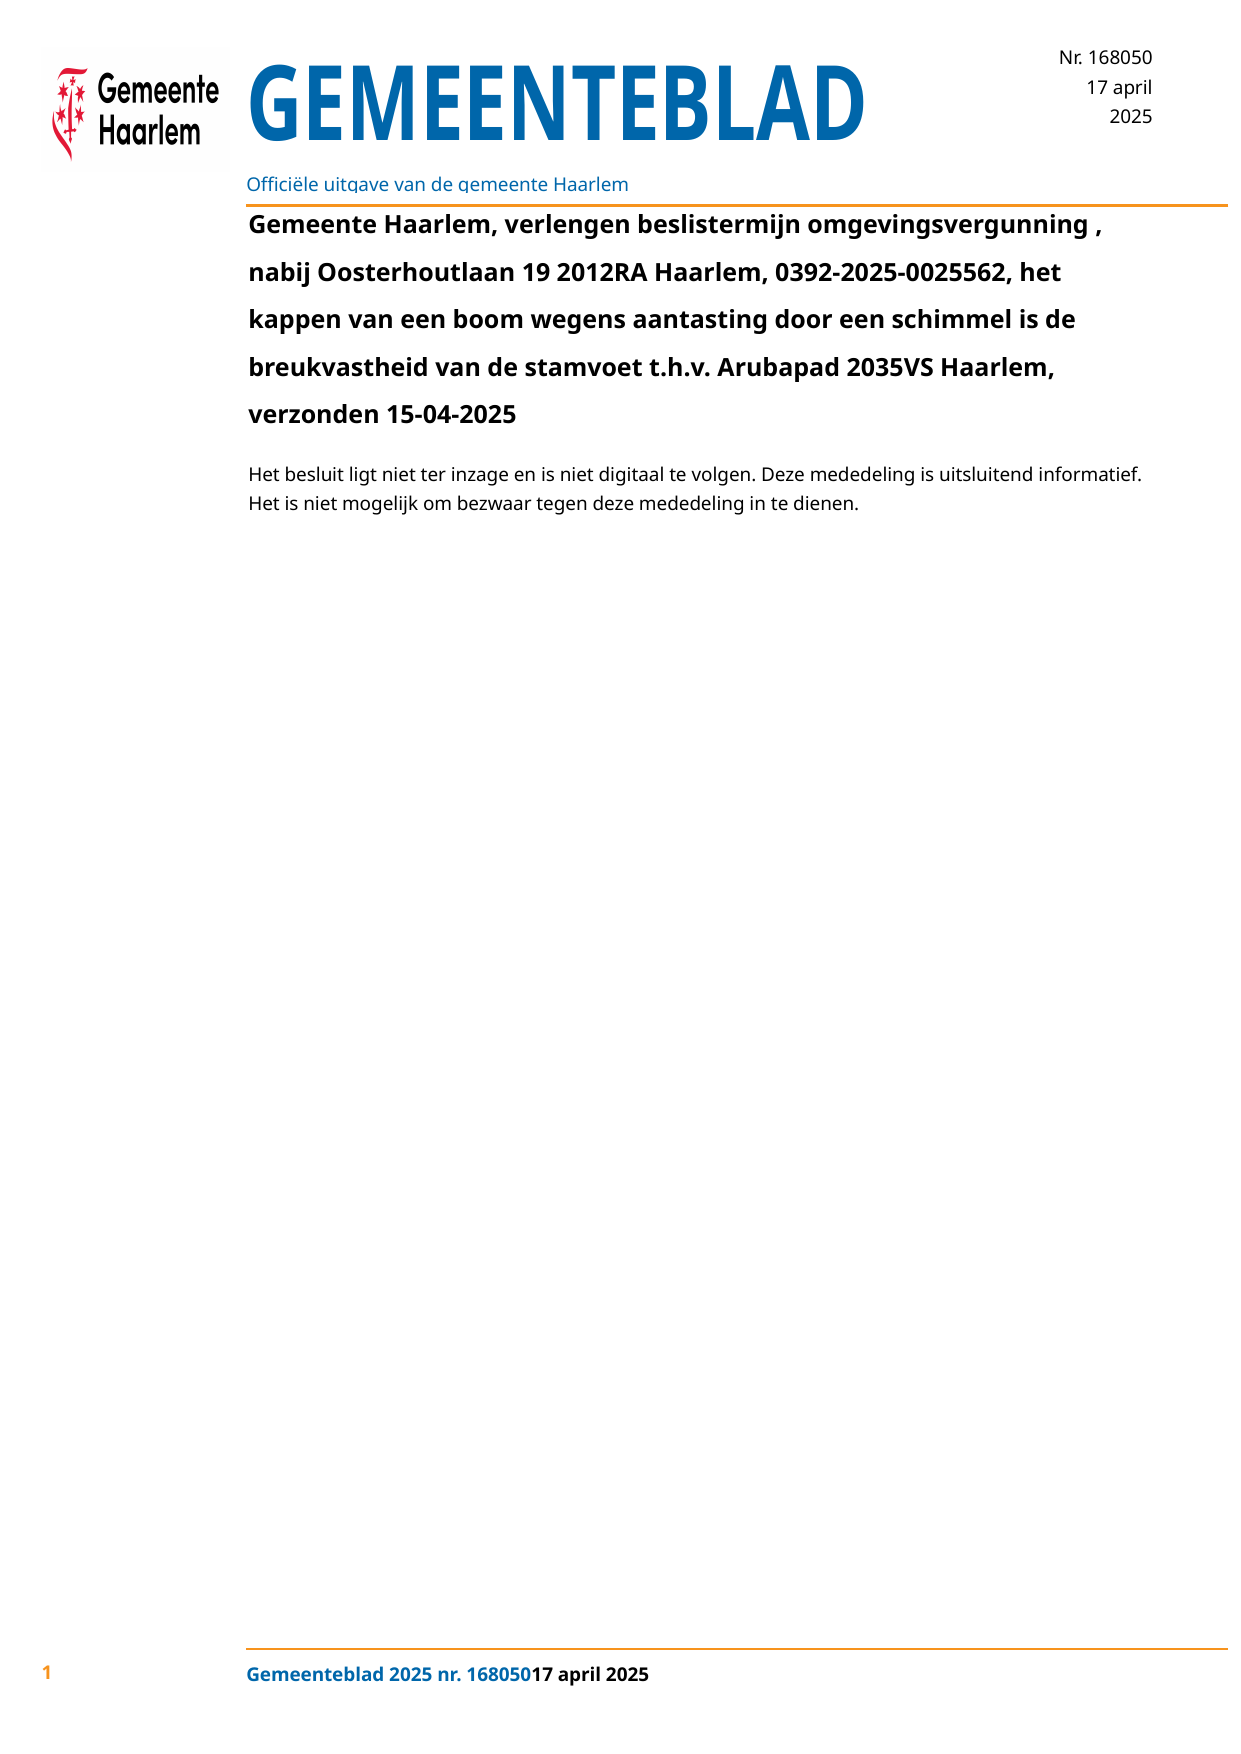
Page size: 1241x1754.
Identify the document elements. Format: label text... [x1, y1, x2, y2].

text Het besluit ligt niet ter inzage en is niet digitaal te volgen. Deze mededeling is uitsluitend informatief. Het is niet mogelijk om bezwaar tegen deze mededeling in te dienen. [248, 461, 1152, 516]
text Gemeente Haarlem, verlengen beslistermijn omgevingsvergunning , nabij Oosterhoutlaan 19 2012RA Haarlem, 0392-2025-0025562, het kappen van een boom wegens aantasting door een schimmel is de breukvastheid van de stamvoet t.h.v. Arubapad 2035VS Haarlem, verzonden 15-04-2025 [248, 207, 1152, 431]
picture [41, 47, 231, 172]
